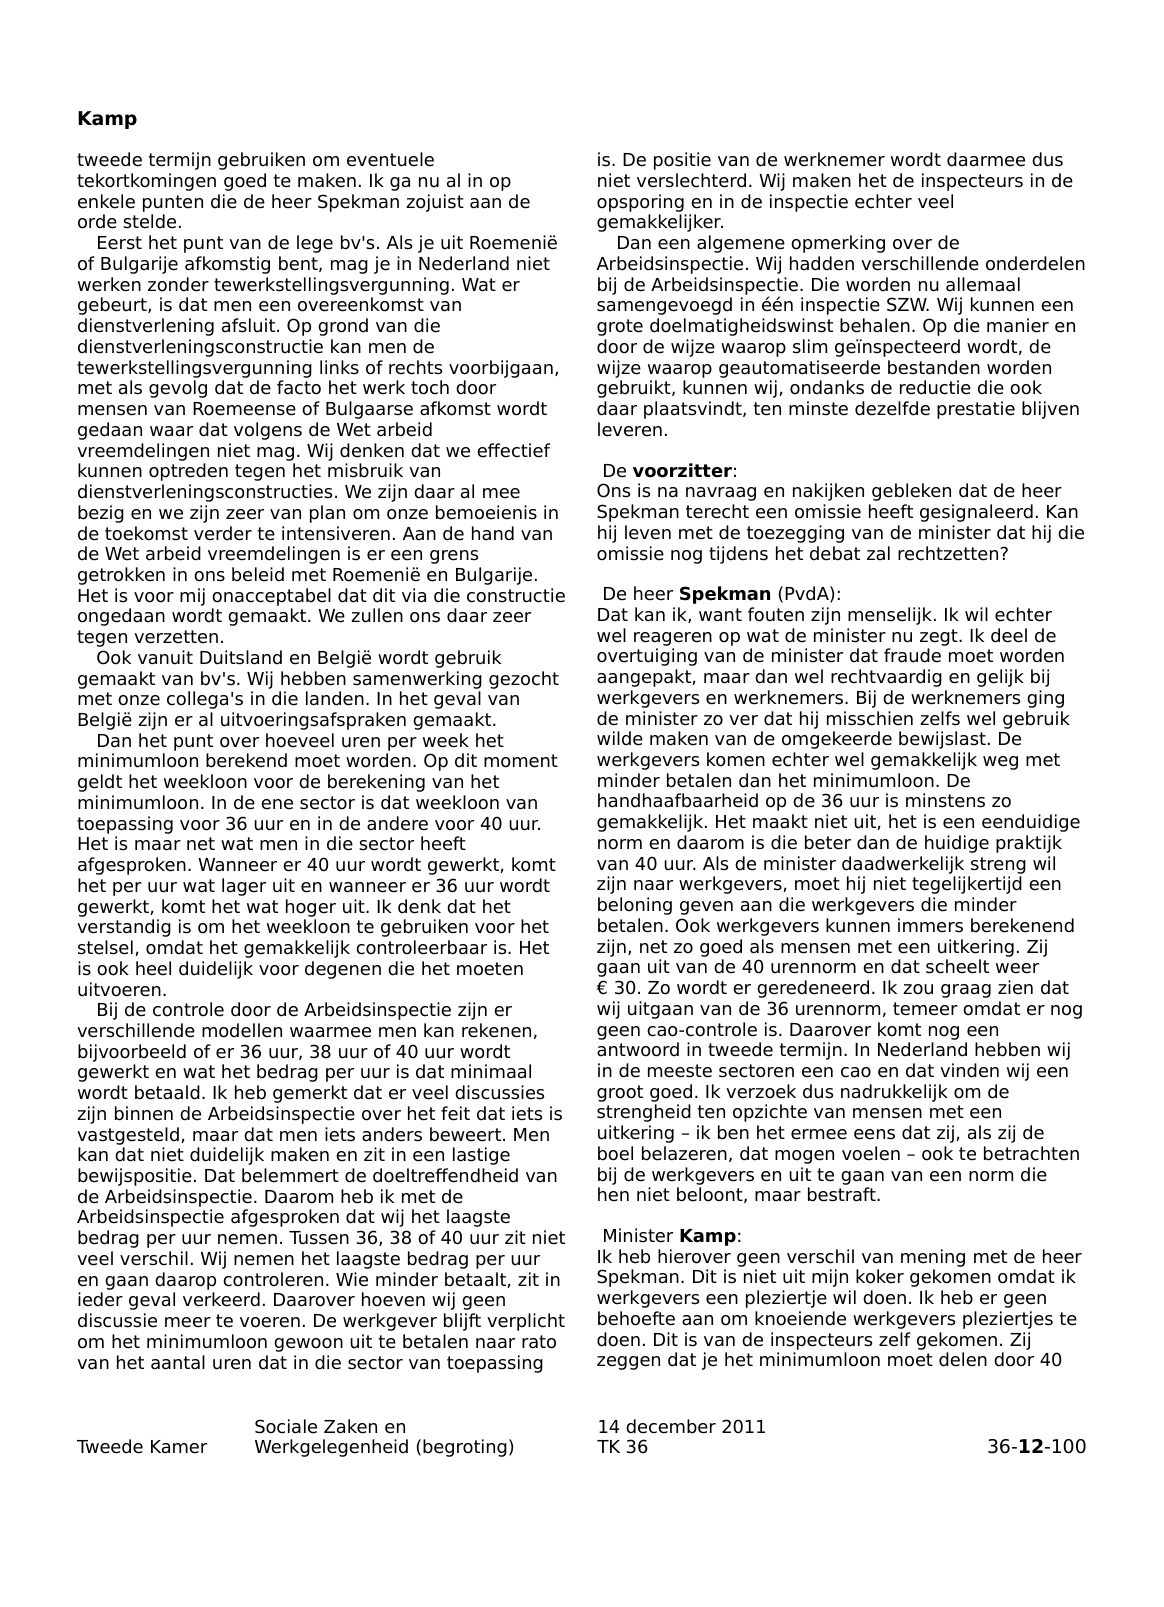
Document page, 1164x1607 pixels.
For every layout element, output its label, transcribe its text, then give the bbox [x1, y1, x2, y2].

text Ook vanuit Duitsland en België wordt gebruik gemaakt van bv's. Wij hebben samenwerking gezocht met onze collega's in die landen. In het geval van België zijn er al uitvoeringsafspraken gemaakt. [77, 648, 567, 731]
text tweede termijn gebruiken om eventuele tekortkomingen goed te maken. Ik ga nu al in op enkele punten die de heer Spekman zojuist aan de orde stelde. [77, 150, 567, 233]
text Ik heb hierover geen verschil van mening met de heer Spekman. Dit is niet uit mijn koker gekomen omdat ik werkgevers een pleziertje wil doen. Ik heb er geen behoefte aan om knoeiende werkgevers pleziertjes te doen. Dit is van de inspecteurs zelf gekomen. Zij zeggen dat je het minimumloon moet delen door 40 [596, 1247, 1087, 1371]
text Minister Kamp: [596, 1226, 1087, 1247]
text Dat kan ik, want fouten zijn menselijk. Ik wil echter wel reageren op wat de minister nu zegt. Ik deel de overtuiging van de minister dat fraude moet worden aangepakt, maar dan wel rechtvaardig en gelijk bij werkgevers en werknemers. Bij de werknemers ging de minister zo ver dat hij misschien zelfs wel gebruik wilde maken van de omgekeerde bewijslast. De werkgevers komen echter wel gemakkelijk weg met minder betalen dan het minimumloon. De handhaafbaarheid op de 36 uur is minstens zo gemakkelijk. Het maakt niet uit, het is een eenduidige norm en daarom is die beter dan de huidige praktijk van 40 uur. Als de minister daadwerkelijk streng wil zijn naar werkgevers, moet hij niet tegelijkertijd een beloning geven aan die werkgevers die minder betalen. Ook werkgevers kunnen immers berekenend zijn, net zo goed als mensen met een uitkering. Zij gaan uit van de 40 urennorm en dat scheelt weer € 30. Zo wordt er geredeneerd. Ik zou graag zien dat wij uitgaan van de 36 urennorm, temeer omdat er nog geen cao-controle is. Daarover komt nog een antwoord in tweede termijn. In Nederland hebben wij in de meeste sectoren een cao en dat vinden wij een groot goed. Ik verzoek dus nadrukkelijk om de strengheid ten opzichte van mensen met een uitkering – ik ben het ermee eens dat zij, als zij de boel belazeren, dat mogen voelen – ook te betrachten bij de werkgevers en uit te gaan van een norm die hen niet beloont, maar bestraft. [596, 605, 1087, 1206]
text Dan een algemene opmerking over de Arbeidsinspectie. Wij hadden verschillende onderdelen bij de Arbeidsinspectie. Die worden nu allemaal samengevoegd in één inspectie SZW. Wij kunnen een grote doelmatigheidswinst behalen. Op die manier en door de wijze waarop slim geïnspecteerd wordt, de wijze waarop geautomatiseerde bestanden worden gebruikt, kunnen wij, ondanks de reductie die ook daar plaatsvindt, ten minste dezelfde prestatie blijven leveren. [596, 233, 1087, 440]
text De voorzitter: [596, 460, 1087, 481]
text is. De positie van de werknemer wordt daarmee dus niet verslechterd. Wij maken het de inspecteurs in de opsporing en in de inspectie echter veel gemakkelijker. [596, 150, 1087, 233]
text Eerst het punt van de lege bv's. Als je uit Roemenië of Bulgarije afkomstig bent, mag je in Nederland niet werken zonder tewerkstellingsvergunning. Wat er gebeurt, is dat men een overeenkomst van dienstverlening afsluit. Op grond van die dienstverleningsconstructie kan men de tewerkstellingsvergunning links of rechts voorbijgaan, met als gevolg dat de facto het werk toch door mensen van Roemeense of Bulgaarse afkomst wordt gedaan waar dat volgens de Wet arbeid vreemdelingen niet mag. Wij denken dat we effectief kunnen optreden tegen het misbruik van dienstverleningsconstructies. We zijn daar al mee bezig en we zijn zeer van plan om onze bemoeienis in de toekomst verder te intensiveren. Aan de hand van de Wet arbeid vreemdelingen is er een grens getrokken in ons beleid met Roemenië en Bulgarije. Het is voor mij onacceptabel dat dit via die constructie ongedaan wordt gemaakt. We zullen ons daar zeer tegen verzetten. [77, 233, 567, 648]
text De heer Spekman (PvdA): [596, 584, 1087, 605]
text Ons is na navraag en nakijken gebleken dat de heer Spekman terecht een omissie heeft gesignaleerd. Kan hij leven met de toezegging van de minister dat hij die omissie nog tijdens het debat zal rechtzetten? [596, 481, 1087, 564]
text Dan het punt over hoeveel uren per week het minimumloon berekend moet worden. Op dit moment geldt het weekloon voor de berekening van het minimumloon. In de ene sector is dat weekloon van toepassing voor 36 uur en in de andere voor 40 uur. Het is maar net wat men in die sector heeft afgesproken. Wanneer er 40 uur wordt gewerkt, komt het per uur wat lager uit en wanneer er 36 uur wordt gewerkt, komt het wat hoger uit. Ik denk dat het verstandig is om het weekloon te gebruiken voor het stelsel, omdat het gemakkelijk controleerbaar is. Het is ook heel duidelijk voor degenen die het moeten uitvoeren. [77, 731, 567, 1000]
text Bij de controle door de Arbeidsinspectie zijn er verschillende modellen waarmee men kan rekenen, bijvoorbeeld of er 36 uur, 38 uur of 40 uur wordt gewerkt en wat het bedrag per uur is dat minimaal wordt betaald. Ik heb gemerkt dat er veel discussies zijn binnen de Arbeidsinspectie over het feit dat iets is vastgesteld, maar dat men iets anders beweert. Men kan dat niet duidelijk maken en zit in een lastige bewijspositie. Dat belemmert de doeltreffendheid van de Arbeidsinspectie. Daarom heb ik met de Arbeidsinspectie afgesproken dat wij het laagste bedrag per uur nemen. Tussen 36, 38 of 40 uur zit niet veel verschil. Wij nemen het laagste bedrag per uur en gaan daarop controleren. Wie minder betaalt, zit in ieder geval verkeerd. Daarover hoeven wij geen discussie meer te voeren. De werkgever blijft verplicht om het minimumloon gewoon uit te betalen naar rato van het aantal uren dat in die sector van toepassing [77, 1000, 567, 1373]
